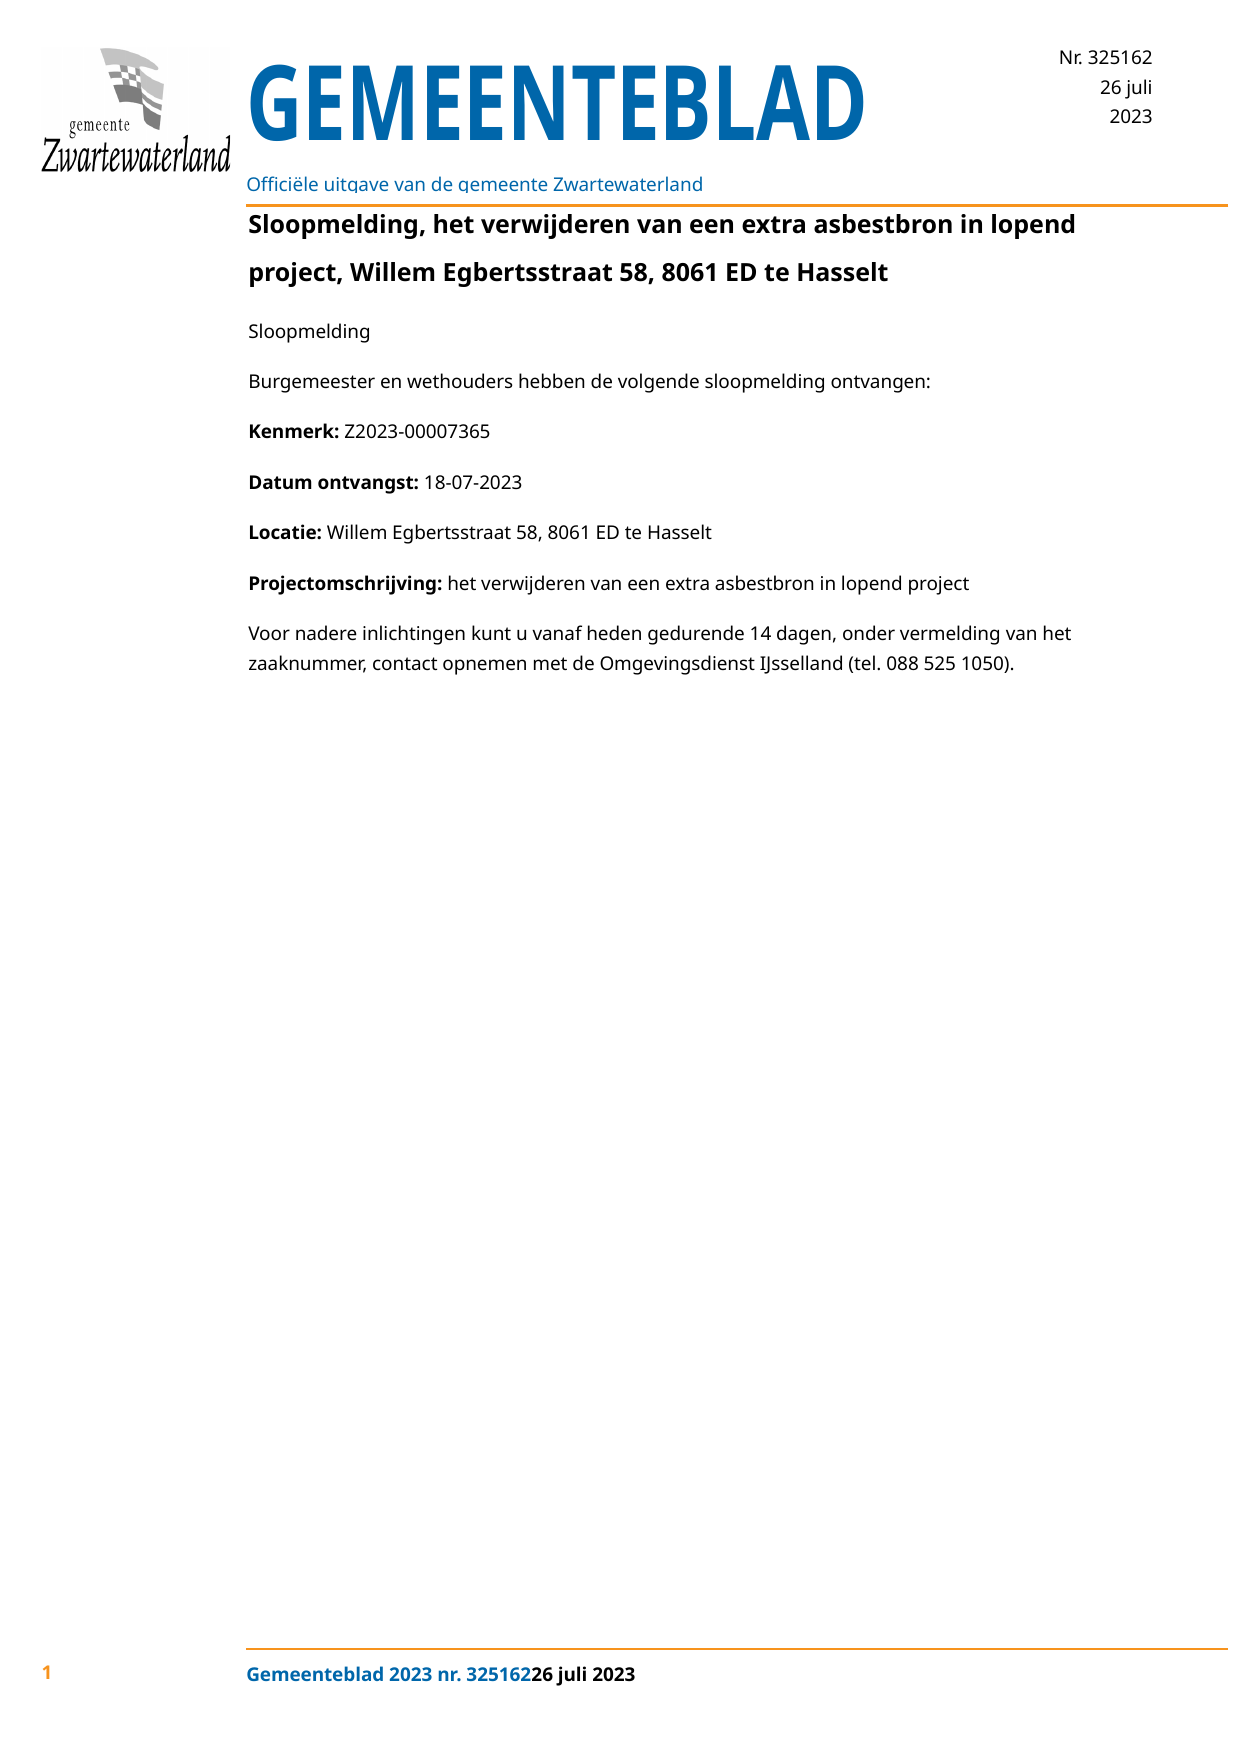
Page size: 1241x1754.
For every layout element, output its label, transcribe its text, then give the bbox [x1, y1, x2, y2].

text Sloopmelding, het verwijderen van een extra asbestbron in lopend project, Willem Egbertsstraat 58, 8061 ED te Hasselt [248, 207, 1152, 288]
text Projectomschrijving: het verwijderen van een extra asbestbron in lopend project [248, 570, 1152, 596]
text Kenmerk: Z2023-00007365 [248, 419, 1152, 444]
text Burgemeester en wethouders hebben de volgende sloopmelding ontvangen: [248, 368, 1152, 394]
text Datum ontvangst: 18-07-2023 [248, 469, 1152, 495]
text Sloopmelding [248, 318, 1152, 344]
text Voor nadere inlichtingen kunt u vanaf heden gedurende 14 dagen, onder vermelding van het zaaknummer, contact opnemen met de Omgevingsdienst IJsselland (tel. 088 525 1050). [248, 620, 1152, 676]
picture [41, 47, 231, 172]
text Locatie: Willem Egbertsstraat 58, 8061 ED te Hasselt [248, 519, 1152, 545]
